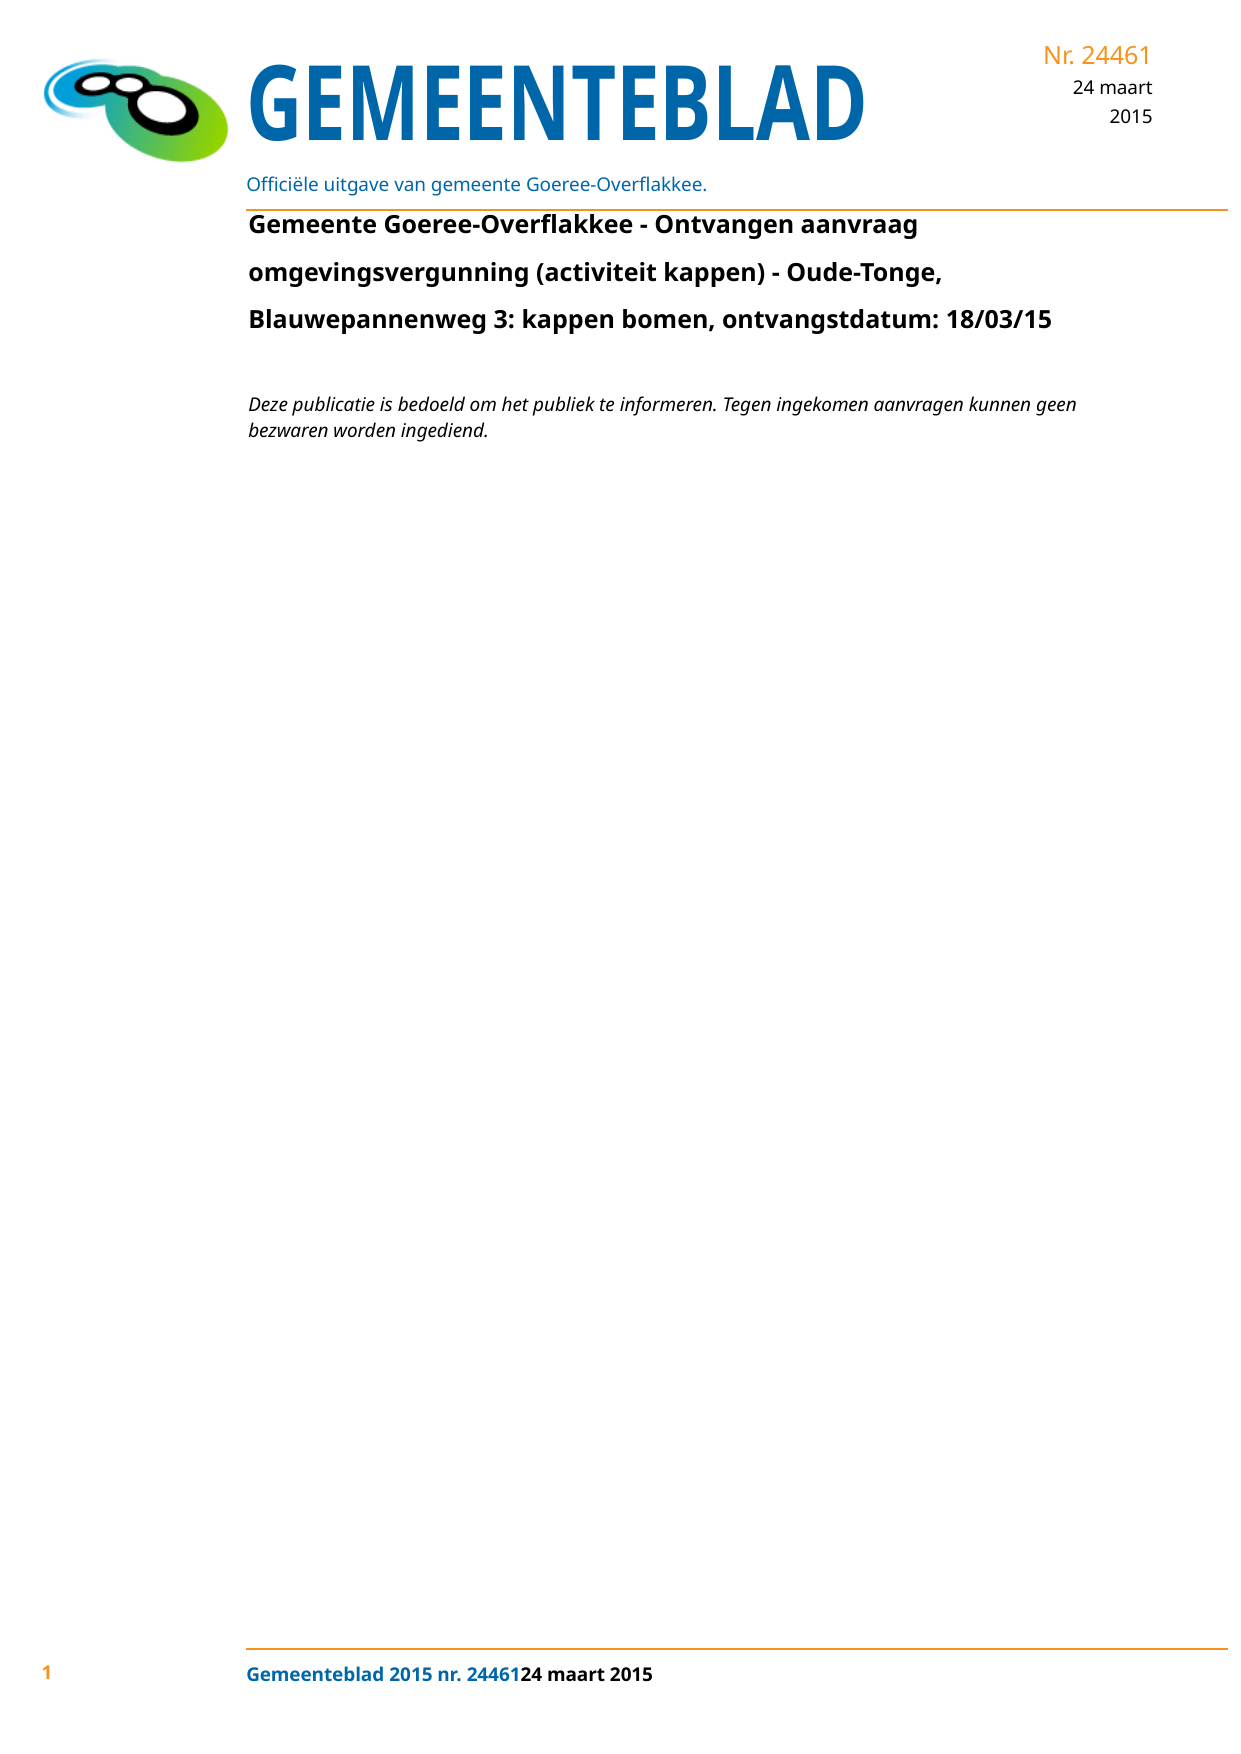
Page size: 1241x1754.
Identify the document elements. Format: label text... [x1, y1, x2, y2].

picture [41, 47, 231, 172]
text Deze publicatie is bedoeld om het publiek te informeren. Tegen ingekomen aanvragen kunnen geen bezwaren worden ingediend. [248, 391, 1152, 443]
text Gemeente Goeree-Overflakkee - Ontvangen aanvraag omgevingsvergunning (activiteit kappen) - Oude-Tonge, Blauwepannenweg 3: kappen bomen, ontvangstdatum: 18/03/15 [248, 211, 1152, 336]
